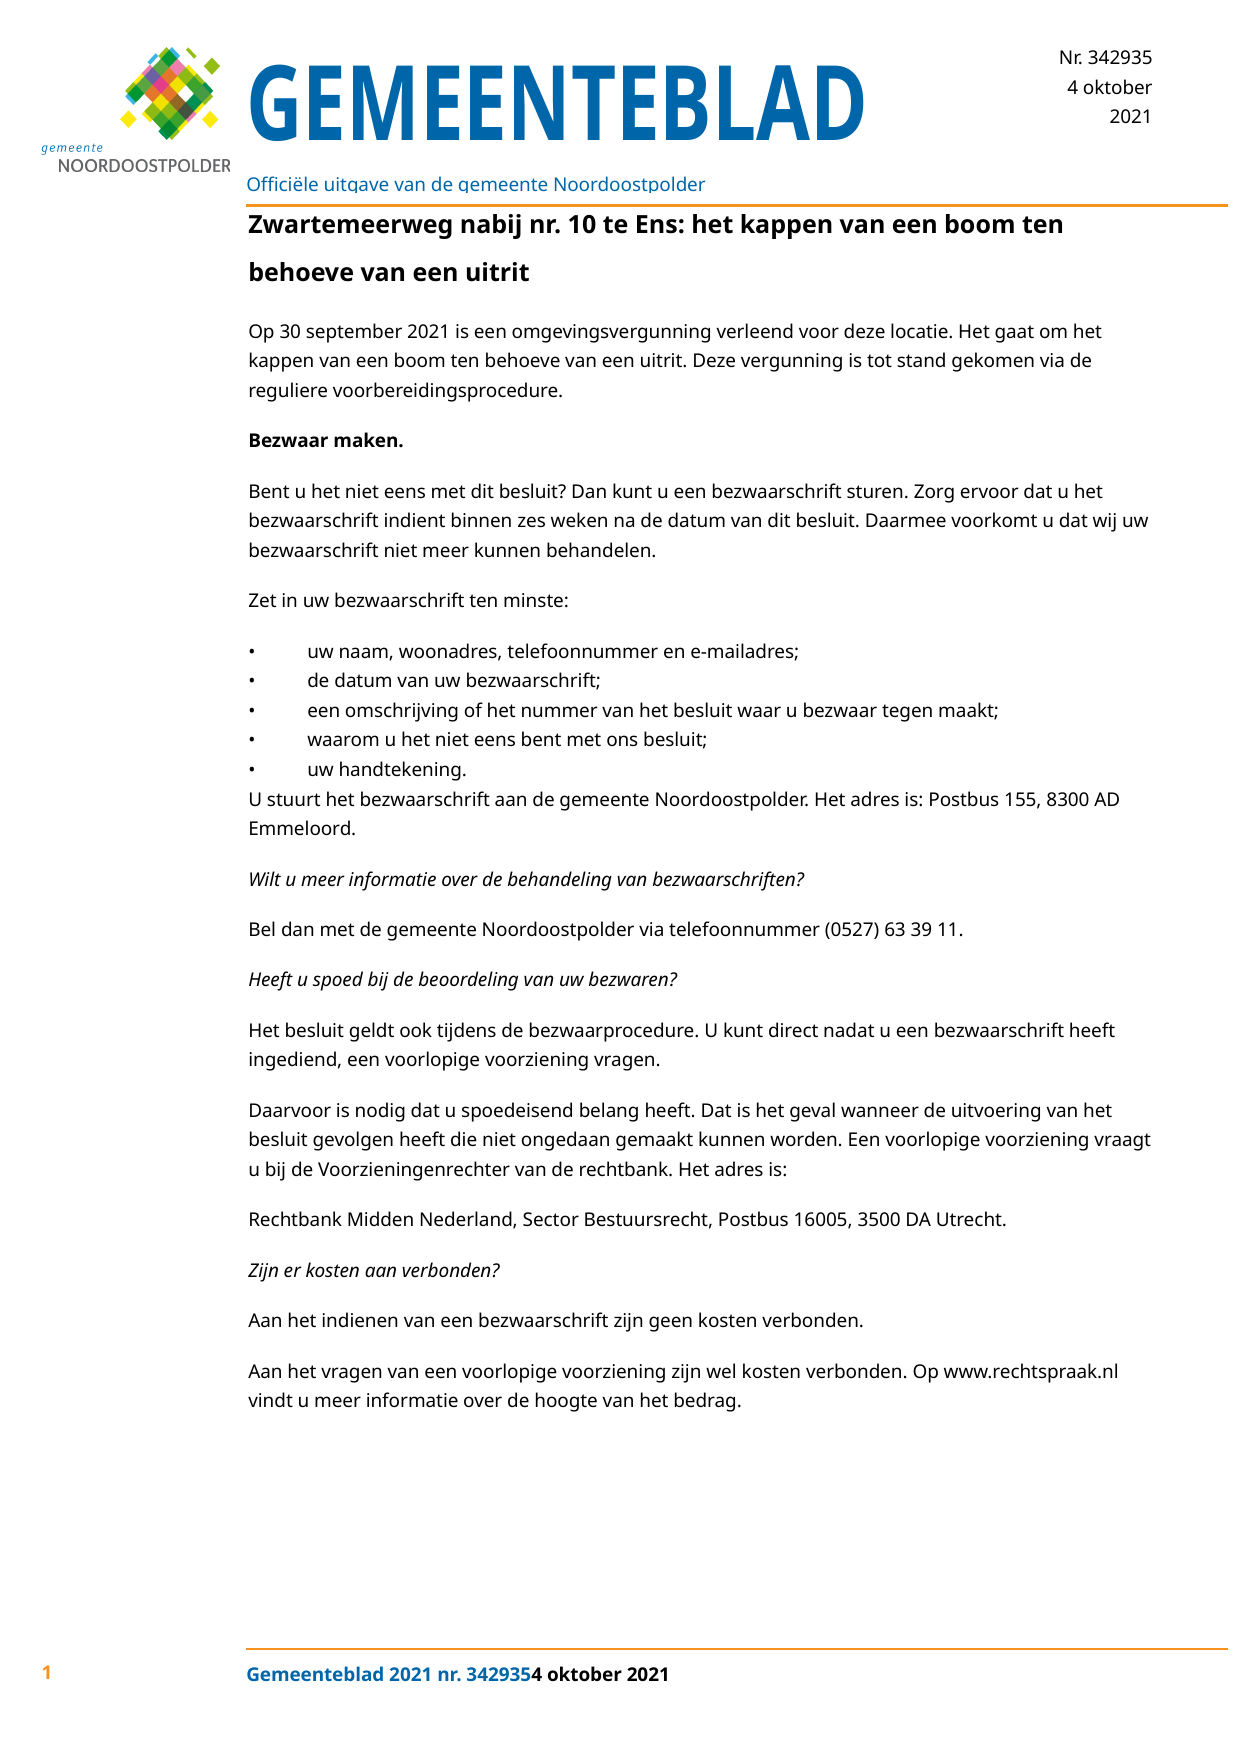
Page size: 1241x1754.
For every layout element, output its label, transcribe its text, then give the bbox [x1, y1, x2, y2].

list uw handtekening. [248, 756, 1152, 782]
text Heeft u spoed bij de beoordeling van uw bezwaren? [248, 967, 1152, 992]
text Zijn er kosten aan verbonden? [248, 1257, 1152, 1283]
list uw naam, woonadres, telefoonnummer en e-mailadres; [248, 638, 1152, 664]
text Daarvoor is nodig dat u spoedeisend belang heeft. Dat is het geval wanneer de uitvoering van het besluit gevolgen heeft die niet ongedaan gemaakt kunnen worden. Een voorlopige voorziening vraagt u bij de Voorzieningenrechter van de rechtbank. Het adres is: [248, 1097, 1152, 1182]
text U stuurt het bezwaarschrift aan de gemeente Noordoostpolder. Het adres is: Postbus 155, 8300 AD Emmeloord. [248, 786, 1152, 841]
list waarom u het niet eens bent met ons besluit; [248, 727, 1152, 752]
text Op 30 september 2021 is een omgevingsvergunning verleend voor deze locatie. Het gaat om het kappen van een boom ten behoeve van een uitrit. Deze vergunning is tot stand gekomen via de reguliere voorbereidingsprocedure. [248, 318, 1152, 403]
text Aan het vragen van een voorlopige voorziening zijn wel kosten verbonden. Op www.rechtspraak.nl vindt u meer informatie over de hoogte van het bedrag. [248, 1358, 1152, 1413]
picture [41, 47, 231, 172]
text Wilt u meer informatie over de behandeling van bezwaarschriften? [248, 866, 1152, 892]
text Zwartemeerweg nabij nr. 10 te Ens: het kappen van een boom ten behoeve van een uitrit [248, 207, 1152, 288]
list een omschrijving of het nummer van het besluit waar u bezwaar tegen maakt; [248, 697, 1152, 723]
text Bezwaar maken. [248, 427, 1152, 453]
text Rechtbank Midden Nederland, Sector Bestuursrecht, Postbus 16005, 3500 DA Utrecht. [248, 1207, 1152, 1232]
text Zet in uw bezwaarschrift ten minste: [248, 587, 1152, 613]
text Aan het indienen van een bezwaarschrift zijn geen kosten verbonden. [248, 1307, 1152, 1333]
text Het besluit geldt ook tijdens de bezwaarprocedure. U kunt direct nadat u een bezwaarschrift heeft ingediend, een voorlopige voorziening vragen. [248, 1017, 1152, 1072]
text Bent u het niet eens met dit besluit? Dan kunt u een bezwaarschrift sturen. Zorg ervoor dat u het bezwaarschrift indient binnen zes weken na de datum van dit besluit. Daarmee voorkomt u dat wij uw bezwaarschrift niet meer kunnen behandelen. [248, 478, 1152, 563]
text Bel dan met de gemeente Noordoostpolder via telefoonnummer (0527) 63 39 11. [248, 916, 1152, 942]
list de datum van uw bezwaarschrift; [248, 667, 1152, 693]
